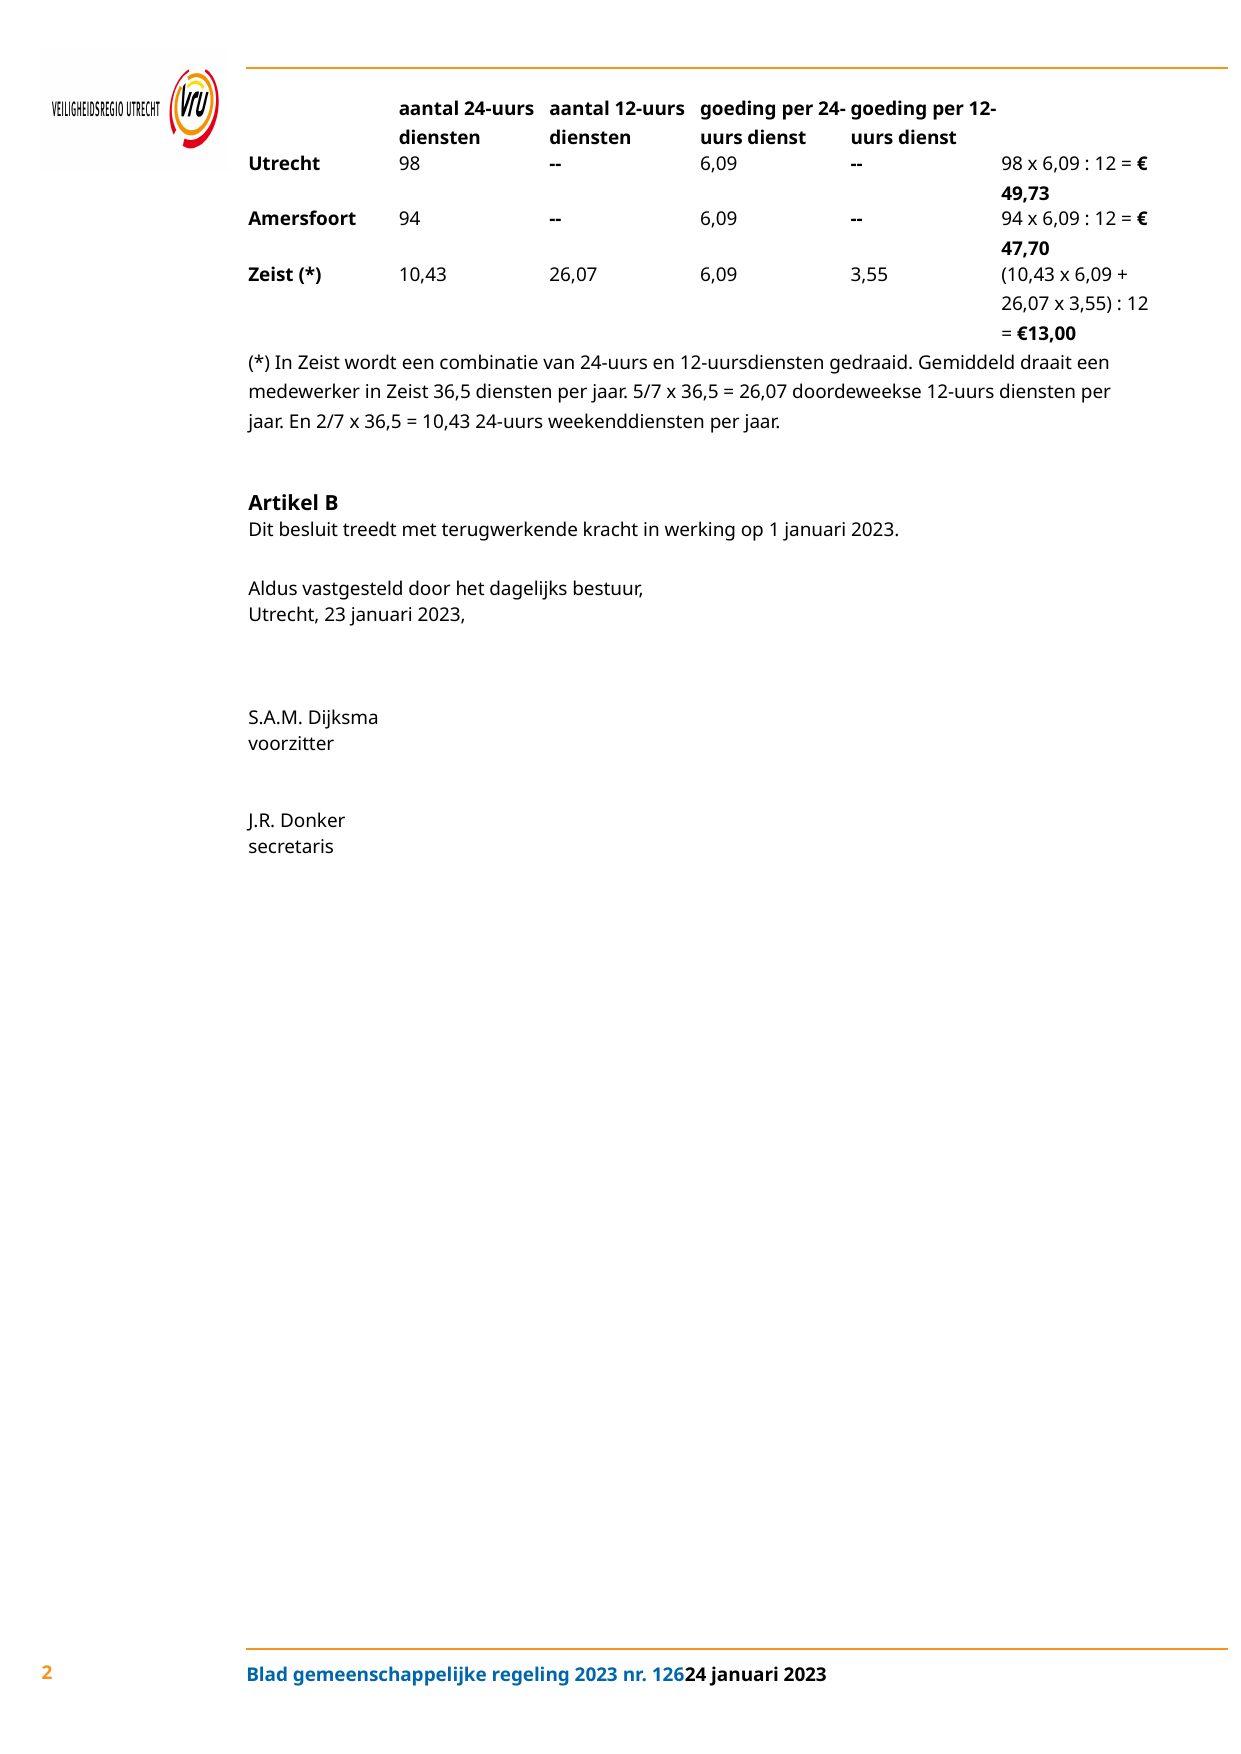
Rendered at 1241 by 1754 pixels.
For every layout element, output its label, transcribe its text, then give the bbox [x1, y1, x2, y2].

table_cell 10,43 [399, 261, 549, 346]
table_cell 3,55 [850, 261, 1001, 346]
text J.R. Donker [248, 807, 1152, 833]
table_cell 94 [399, 205, 549, 261]
table_cell -- [549, 150, 700, 205]
table_header aantal 12-uurs diensten [549, 95, 700, 150]
table_header goeding per 24-uurs dienst [700, 95, 850, 150]
text Artikel B [248, 488, 1152, 516]
text secretaris [248, 833, 1152, 859]
table_header aantal 24-uurs diensten [399, 95, 549, 150]
table_cell 26,07 [549, 261, 700, 346]
table_header [248, 95, 398, 150]
table_cell -- [549, 205, 700, 261]
table_cell (10,43 x 6,09 + 26,07 x 3,55) : 12 = €13,00 [1001, 261, 1152, 346]
table_cell 98 x 6,09 : 12 = € 49,73 [1001, 150, 1152, 205]
table_cell Zeist (*) [248, 261, 398, 346]
table_cell Amersfoort [248, 205, 398, 261]
table_cell Utrecht [248, 150, 398, 205]
text voorzitter [248, 730, 1152, 756]
table_header [1001, 95, 1152, 150]
table_cell 6,09 [700, 150, 850, 205]
text Aldus vastgesteld door het dagelijks bestuur, [248, 576, 1152, 601]
table_cell 98 [399, 150, 549, 205]
text S.A.M. Dijksma [248, 704, 1152, 730]
table_header goeding per 12-uurs dienst [850, 95, 1001, 150]
table_cell -- [850, 150, 1001, 205]
text Utrecht, 23 januari 2023, [248, 601, 1152, 627]
table_cell 6,09 [700, 205, 850, 261]
table_cell 94 x 6,09 : 12 = € 47,70 [1001, 205, 1152, 261]
table_cell 6,09 [700, 261, 850, 346]
text (*) In Zeist wordt een combinatie van 24-uurs en 12-uursdiensten gedraaid. Gemiddeld draait een medewerker in Zeist 36,5 diensten per jaar. 5/7 x 36,5 = 26,07 doordeweekse 12-uurs diensten per jaar. En 2/7 x 36,5 = 10,43 24-uurs weekenddiensten per jaar. [248, 349, 1152, 434]
table_cell -- [850, 205, 1001, 261]
text Dit besluit treedt met terugwerkende kracht in werking op 1 januari 2023. [248, 516, 1152, 542]
picture [41, 47, 231, 172]
